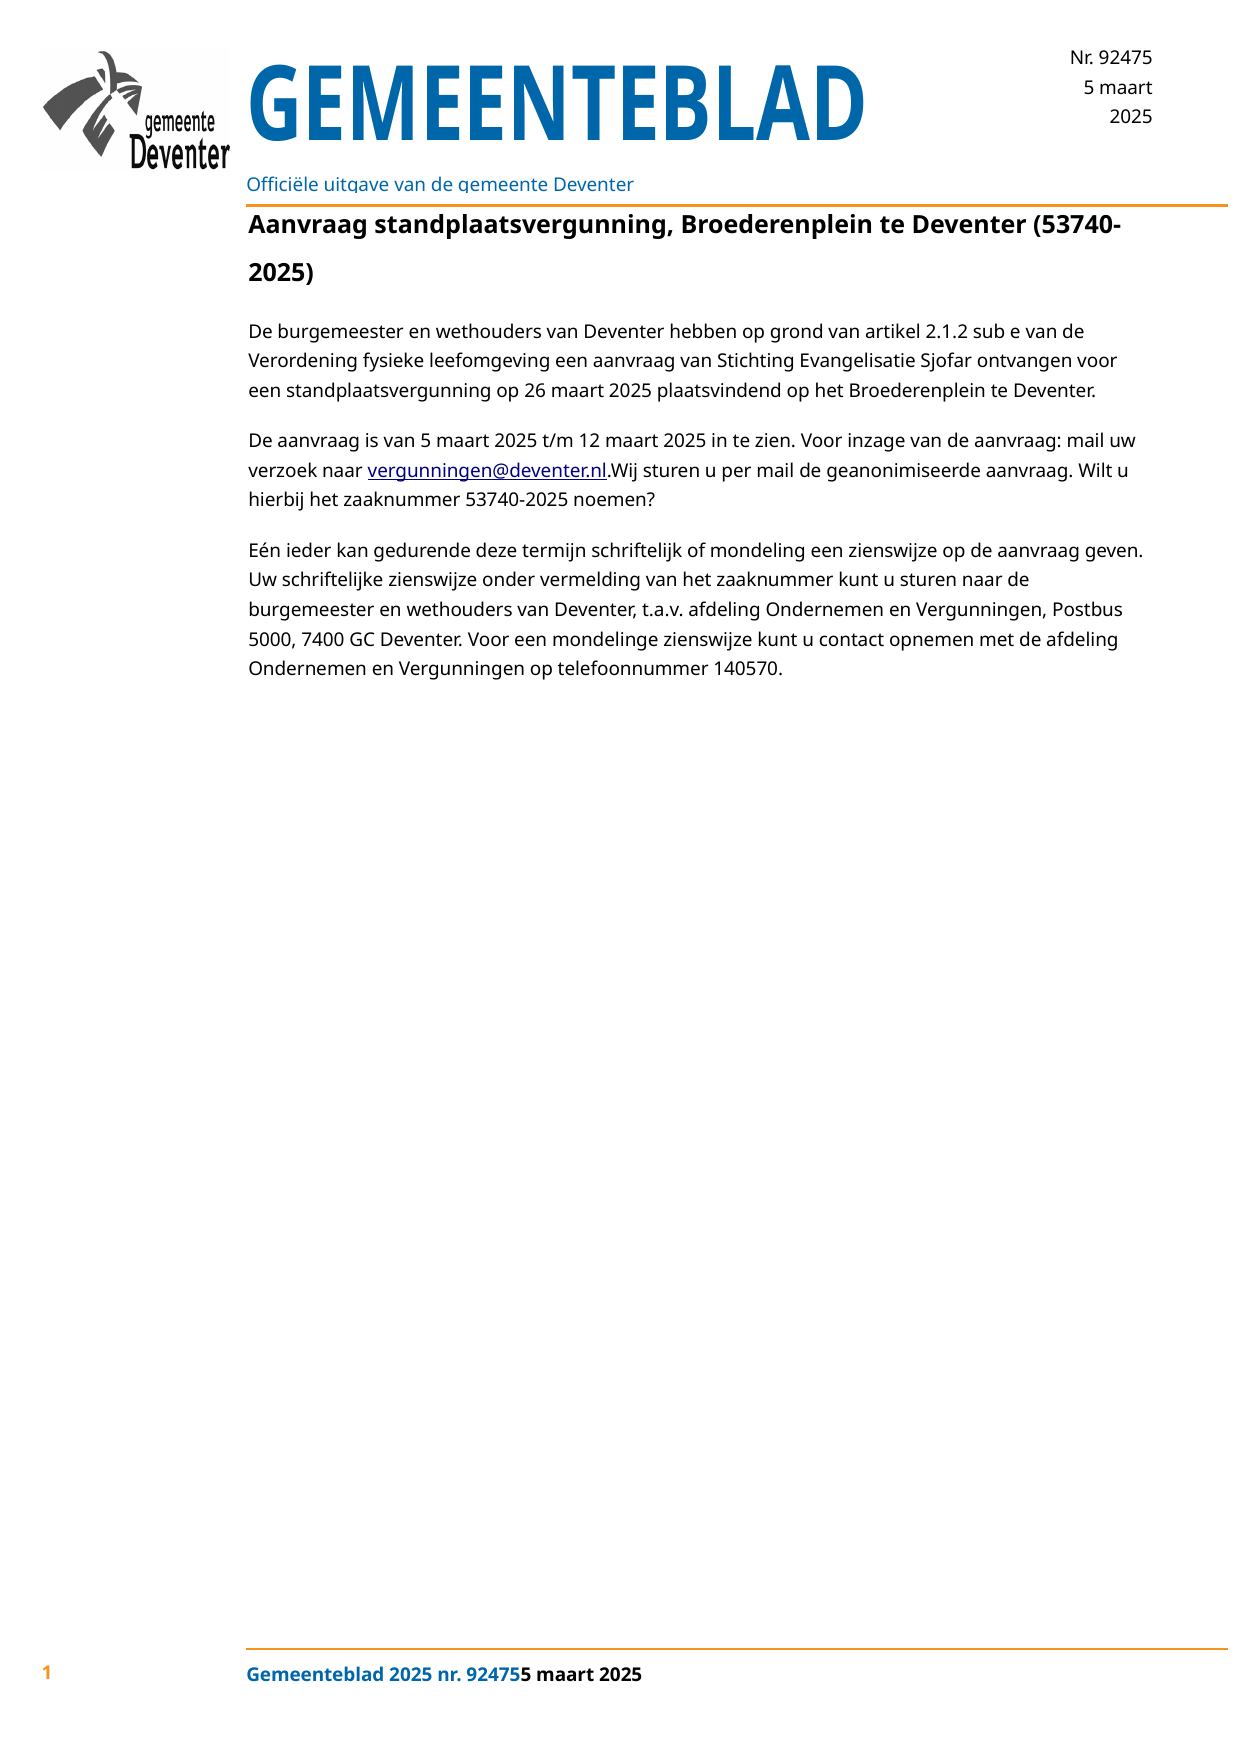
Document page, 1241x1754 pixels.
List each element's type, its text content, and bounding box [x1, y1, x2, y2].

text De aanvraag is van 5 maart 2025 t/m 12 maart 2025 in te zien. Voor inzage van de aanvraag: mail uw verzoek naar vergunningen@deventer.nl.Wij sturen u per mail de geanonimiseerde aanvraag. Wilt u hierbij het zaaknummer 53740-2025 noemen? [248, 427, 1152, 512]
text De burgemeester en wethouders van Deventer hebben op grond van artikel 2.1.2 sub e van de Verordening fysieke leefomgeving een aanvraag van Stichting Evangelisatie Sjofar ontvangen voor een standplaatsvergunning op 26 maart 2025 plaatsvindend op het Broederenplein te Deventer. [248, 318, 1152, 403]
text Eén ieder kan gedurende deze termijn schriftelijk of mondeling een zienswijze op de aanvraag geven. Uw schriftelijke zienswijze onder vermelding van het zaaknummer kunt u sturen naar de burgemeester en wethouders van Deventer, t.a.v. afdeling Ondernemen en Vergunningen, Postbus 5000, 7400 GC Deventer. Voor een mondelinge zienswijze kunt u contact opnemen met de afdeling Ondernemen en Vergunningen op telefoonnummer 140570. [248, 537, 1152, 681]
text Aanvraag standplaatsvergunning, Broederenplein te Deventer (53740-2025) [248, 207, 1152, 288]
picture [41, 47, 231, 172]
